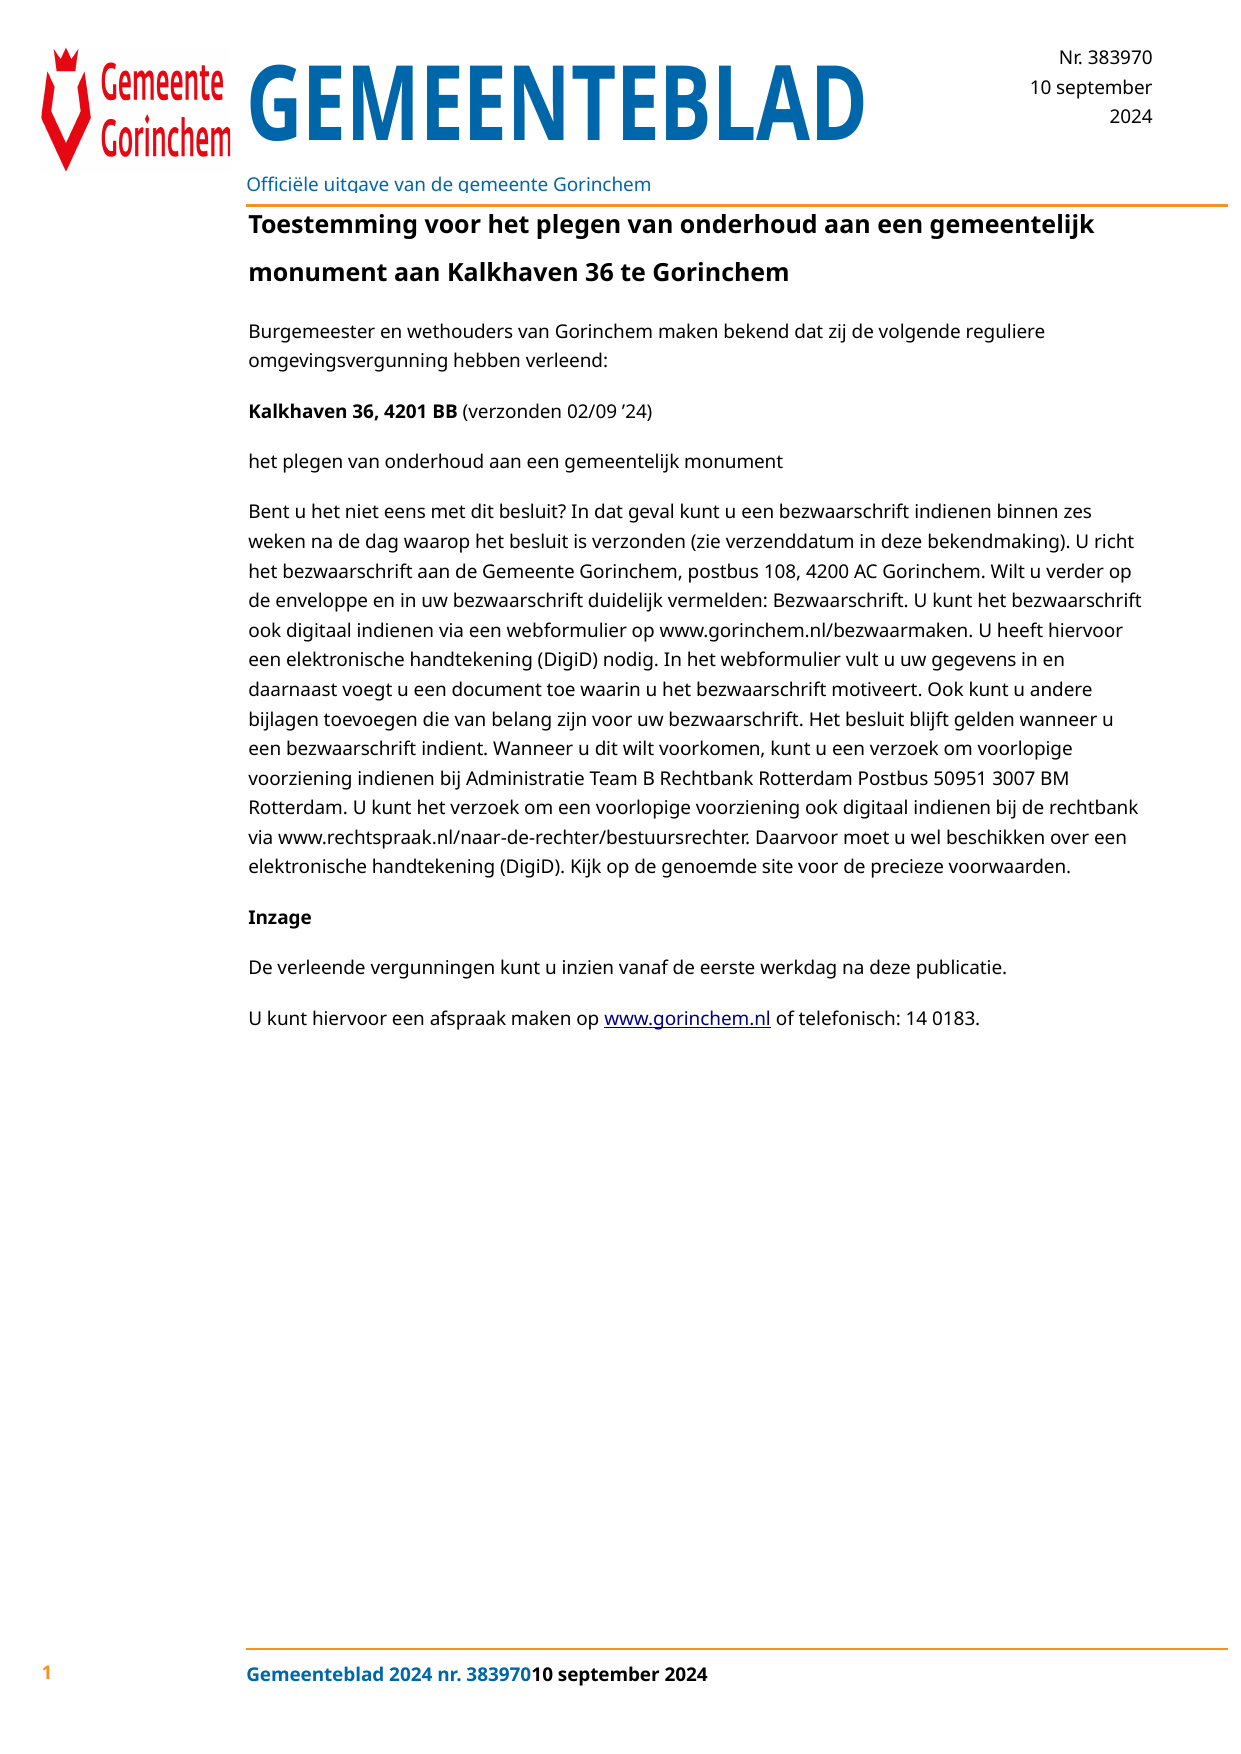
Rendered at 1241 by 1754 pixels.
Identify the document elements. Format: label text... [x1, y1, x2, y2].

text Burgemeester en wethouders van Gorinchem maken bekend dat zij de volgende reguliere omgevingsvergunning hebben verleend: [248, 318, 1152, 373]
text Bent u het niet eens met dit besluit? In dat geval kunt u een bezwaarschrift indienen binnen zes weken na de dag waarop het besluit is verzonden (zie verzenddatum in deze bekendmaking). U richt het bezwaarschrift aan de Gemeente Gorinchem, postbus 108, 4200 AC Gorinchem. Wilt u verder op de enveloppe en in uw bezwaarschrift duidelijk vermelden: Bezwaarschrift. U kunt het bezwaarschrift ook digitaal indienen via een webformulier op www.gorinchem.nl/bezwaarmaken. U heeft hiervoor een elektronische handtekening (DigiD) nodig. In het webformulier vult u uw gegevens in en daarnaast voegt u een document toe waarin u het bezwaarschrift motiveert. Ook kunt u andere bijlagen toevoegen die van belang zijn voor uw bezwaarschrift. Het besluit blijft gelden wanneer u een bezwaarschrift indient. Wanneer u dit wilt voorkomen, kunt u een verzoek om voorlopige voorziening indienen bij Administratie Team B Rechtbank Rotterdam Postbus 50951 3007 BM Rotterdam. U kunt het verzoek om een voorlopige voorziening ook digitaal indienen bij de rechtbank via www.rechtspraak.nl/naar-de-rechter/bestuursrechter. Daarvoor moet u wel beschikken over een elektronische handtekening (DigiD). Kijk op de genoemde site voor de precieze voorwaarden. [248, 499, 1152, 879]
picture [41, 47, 231, 172]
text het plegen van onderhoud aan een gemeentelijk monument [248, 448, 1152, 474]
text Toestemming voor het plegen van onderhoud aan een gemeentelijk monument aan Kalkhaven 36 te Gorinchem [248, 207, 1152, 288]
text U kunt hiervoor een afspraak maken op www.gorinchem.nl of telefonisch: 14 0183. [248, 1005, 1152, 1031]
text Kalkhaven 36, 4201 BB (verzonden 02/09 ’24) [248, 398, 1152, 424]
text Inzage [248, 904, 1152, 930]
text De verleende vergunningen kunt u inzien vanaf de eerste werkdag na deze publicatie. [248, 954, 1152, 980]
